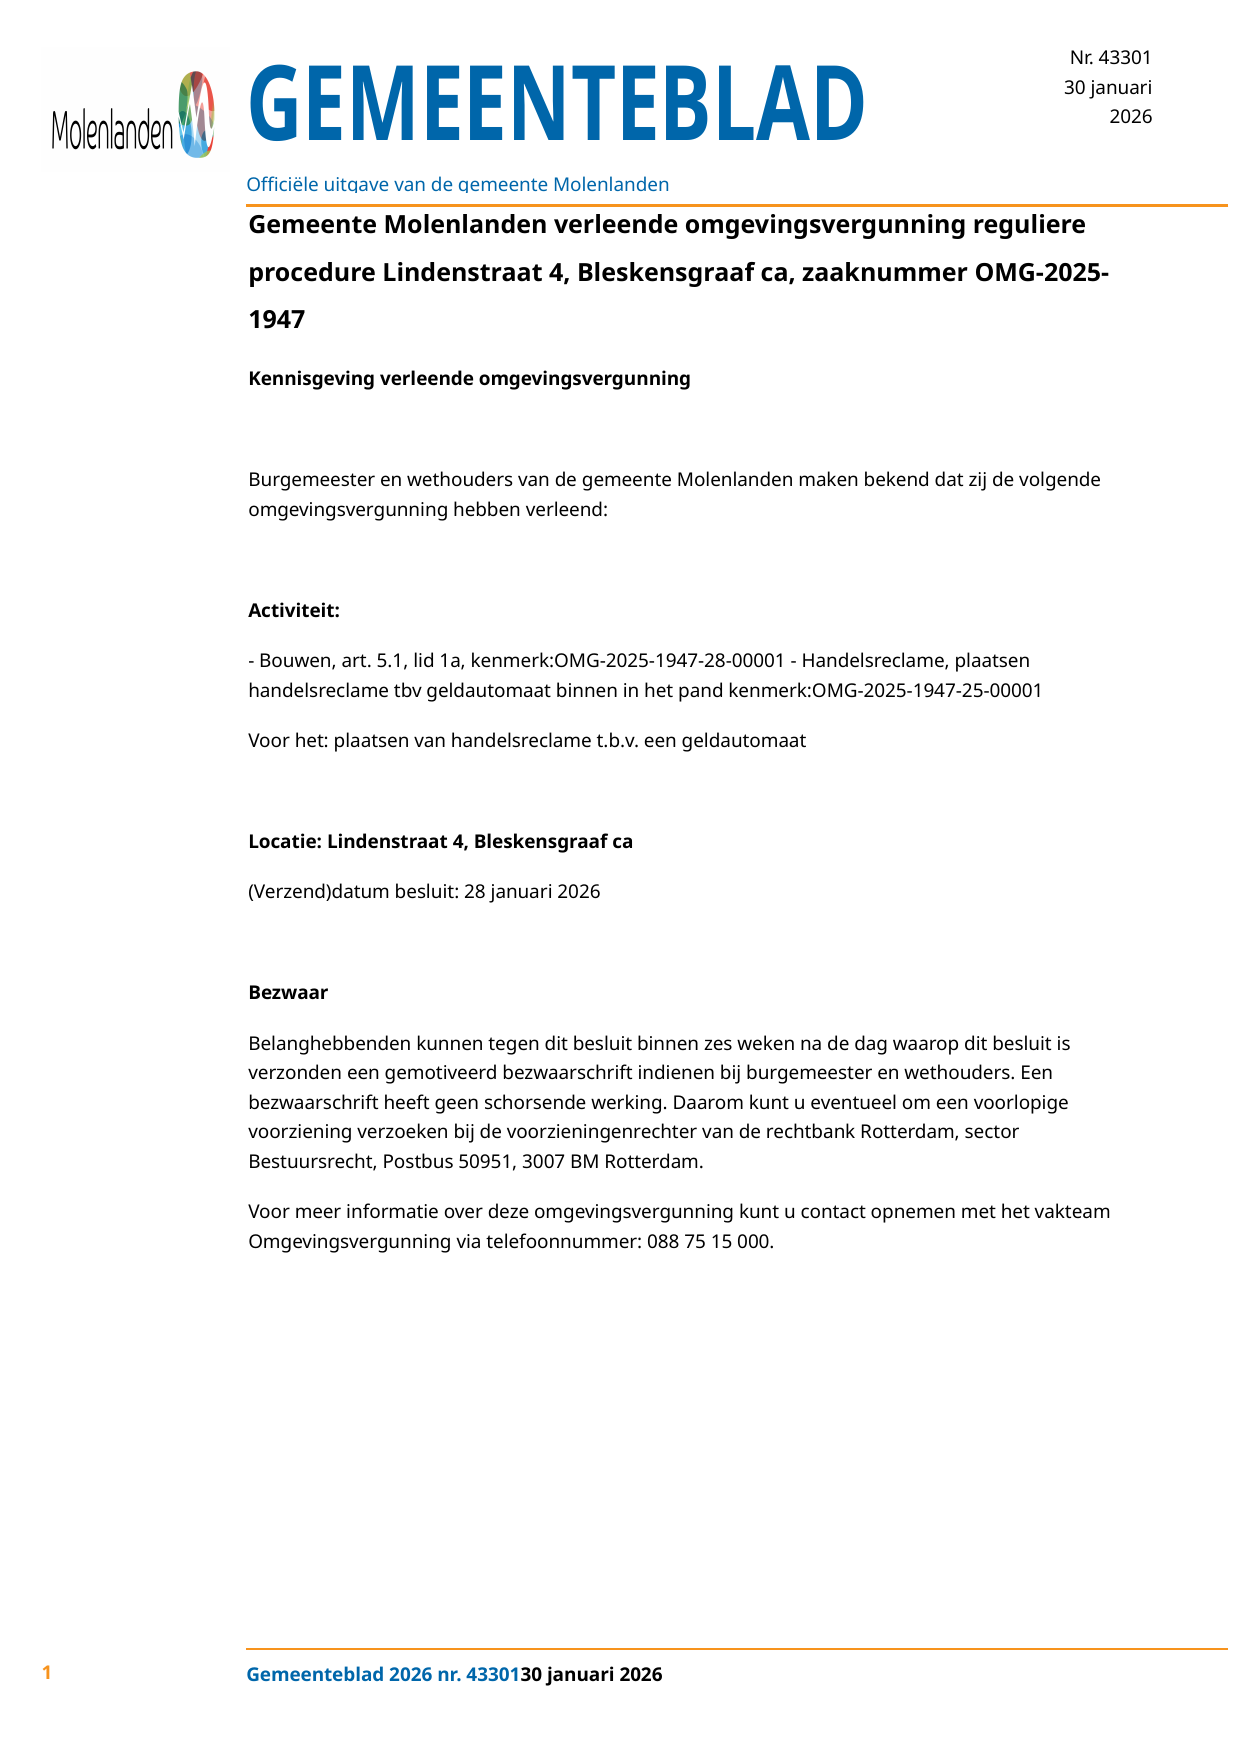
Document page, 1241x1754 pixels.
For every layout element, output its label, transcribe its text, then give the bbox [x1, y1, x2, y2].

text Burgemeester en wethouders van de gemeente Molenlanden maken bekend dat zij de volgende omgevingsvergunning hebben verleend: [248, 466, 1152, 522]
text (Verzend)datum besluit: 28 januari 2026 [248, 878, 1152, 904]
picture [41, 47, 231, 172]
text Gemeente Molenlanden verleende omgevingsvergunning reguliere procedure Lindenstraat 4, Bleskensgraaf ca, zaaknummer OMG-2025-1947 [248, 207, 1152, 336]
text Bezwaar [248, 979, 1152, 1005]
text Activiteit: [248, 597, 1152, 622]
text Voor meer informatie over deze omgevingsvergunning kunt u contact opnemen met het vakteam Omgevingsvergunning via telefoonnummer: 088 75 15 000. [248, 1198, 1152, 1254]
text Kennisgeving verleende omgevingsvergunning [248, 366, 1152, 391]
text Belanghebbenden kunnen tegen dit besluit binnen zes weken na de dag waarop dit besluit is verzonden een gemotiveerd bezwaarschrift indienen bij burgemeester en wethouders. Een bezwaarschrift heeft geen schorsende werking. Daarom kunt u eventueel om een voorlopige voorziening verzoeken bij de voorzieningenrechter van de rechtbank Rotterdam, sector Bestuursrecht, Postbus 50951, 3007 BM Rotterdam. [248, 1030, 1152, 1174]
text - Bouwen, art. 5.1, lid 1a, kenmerk:OMG-2025-1947-28-00001 - Handelsreclame, plaatsen handelsreclame tbv geldautomaat binnen in het pand kenmerk:OMG-2025-1947-25-00001 [248, 647, 1152, 702]
text Voor het: plaatsen van handelsreclame t.b.v. een geldautomaat [248, 727, 1152, 753]
text Locatie: Lindenstraat 4, Bleskensgraaf ca [248, 828, 1152, 854]
